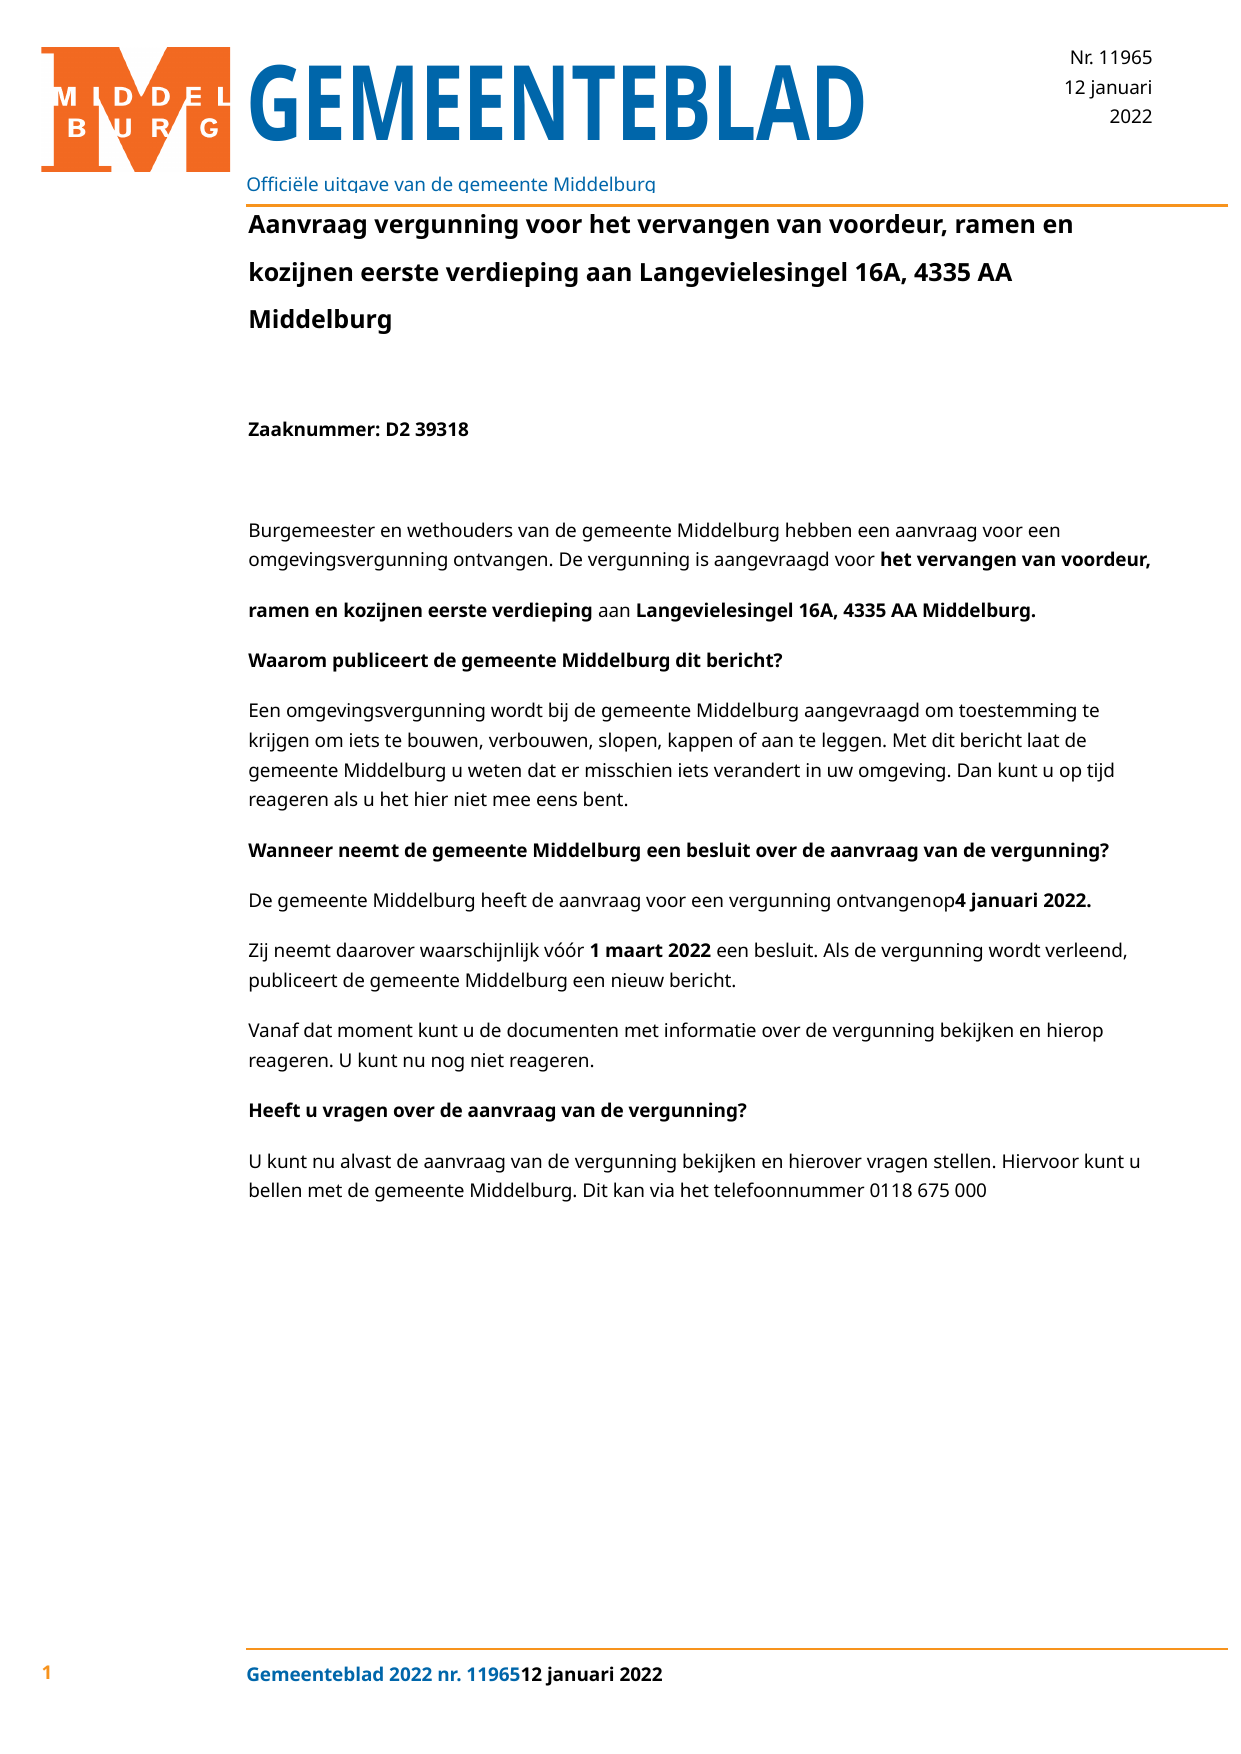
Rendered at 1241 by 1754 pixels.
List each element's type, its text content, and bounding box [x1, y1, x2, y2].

text Zaaknummer: D2 39318 [248, 416, 1152, 442]
text Burgemeester en wethouders van de gemeente Middelburg hebben een aanvraag voor een omgevingsvergunning ontvangen. De vergunning is aangevraagd voor het vervangen van voordeur, [248, 517, 1152, 572]
picture [41, 47, 231, 172]
text Vanaf dat moment kunt u de documenten met informatie over de vergunning bekijken en hierop reageren. U kunt nu nog niet reageren. [248, 1018, 1152, 1073]
text Aanvraag vergunning voor het vervangen van voordeur, ramen en kozijnen eerste verdieping aan Langevielesingel 16A, 4335 AA Middelburg [248, 207, 1152, 336]
text U kunt nu alvast de aanvraag van de vergunning bekijken en hierover vragen stellen. Hiervoor kunt u bellen met de gemeente Middelburg. Dit kan via het telefoonnummer 0118 675 000 [248, 1148, 1152, 1203]
text Zij neemt daarover waarschijnlijk vóór 1 maart 2022 een besluit. Als de vergunning wordt verleend, publiceert de gemeente Middelburg een nieuw bericht. [248, 938, 1152, 993]
text Wanneer neemt de gemeente Middelburg een besluit over de aanvraag van de vergunning? [248, 837, 1152, 862]
text Een omgevingsvergunning wordt bij de gemeente Middelburg aangevraagd om toestemming te krijgen om iets te bouwen, verbouwen, slopen, kappen of aan te leggen. Met dit bericht laat de gemeente Middelburg u weten dat er misschien iets verandert in uw omgeving. Dan kunt u op tijd reageren als u het hier niet mee eens bent. [248, 698, 1152, 812]
text De gemeente Middelburg heeft de aanvraag voor een vergunning ontvangenop4 januari 2022. [248, 887, 1152, 913]
text Waarom publiceert de gemeente Middelburg dit bericht? [248, 647, 1152, 673]
text ramen en kozijnen eerste verdieping aan Langevielesingel 16A, 4335 AA Middelburg. [248, 597, 1152, 622]
text Heeft u vragen over de aanvraag van de vergunning? [248, 1098, 1152, 1123]
